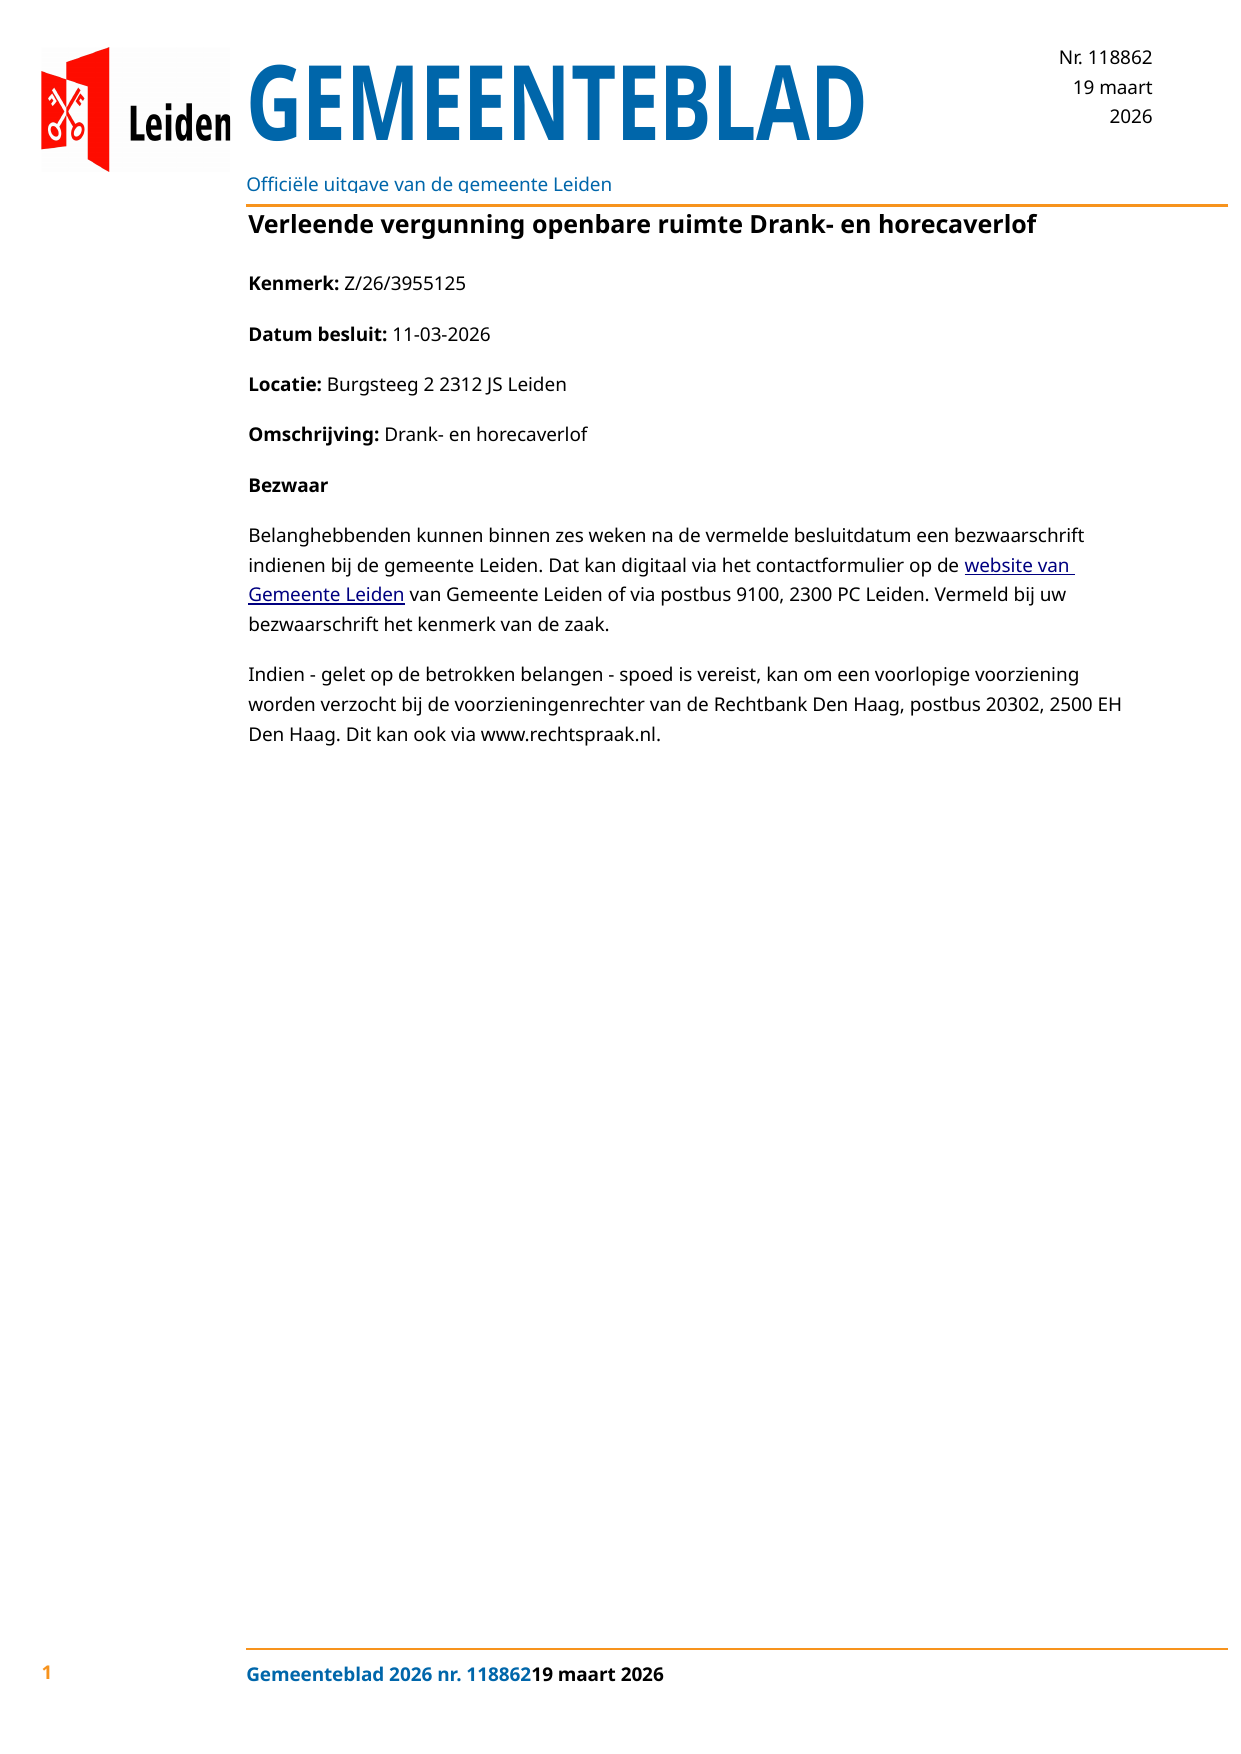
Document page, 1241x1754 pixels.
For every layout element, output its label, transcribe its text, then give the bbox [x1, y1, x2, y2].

text Bezwaar [248, 472, 1152, 498]
text Verleende vergunning openbare ruimte Drank- en horecaverlof [248, 207, 1152, 241]
text Omschrijving: Drank- en horecaverlof [248, 422, 1152, 447]
text Datum besluit: 11-03-2026 [248, 321, 1152, 346]
text Kenmerk: Z/26/3955125 [248, 270, 1152, 296]
picture [41, 47, 231, 172]
text Indien - gelet op de betrokken belangen - spoed is vereist, kan om een voorlopige voorziening worden verzocht bij de voorzieningenrechter van de Rechtbank Den Haag, postbus 20302, 2500 EH Den Haag. Dit kan ook via www.rechtspraak.nl. [248, 662, 1152, 746]
text Belanghebbenden kunnen binnen zes weken na de vermelde besluitdatum een bezwaarschrift indienen bij de gemeente Leiden. Dat kan digitaal via het contactformulier op de website van Gemeente Leiden van Gemeente Leiden of via postbus 9100, 2300 PC Leiden. Vermeld bij uw bezwaarschrift het kenmerk van de zaak. [248, 522, 1152, 637]
text Locatie: Burgsteeg 2 2312 JS Leiden [248, 371, 1152, 397]
